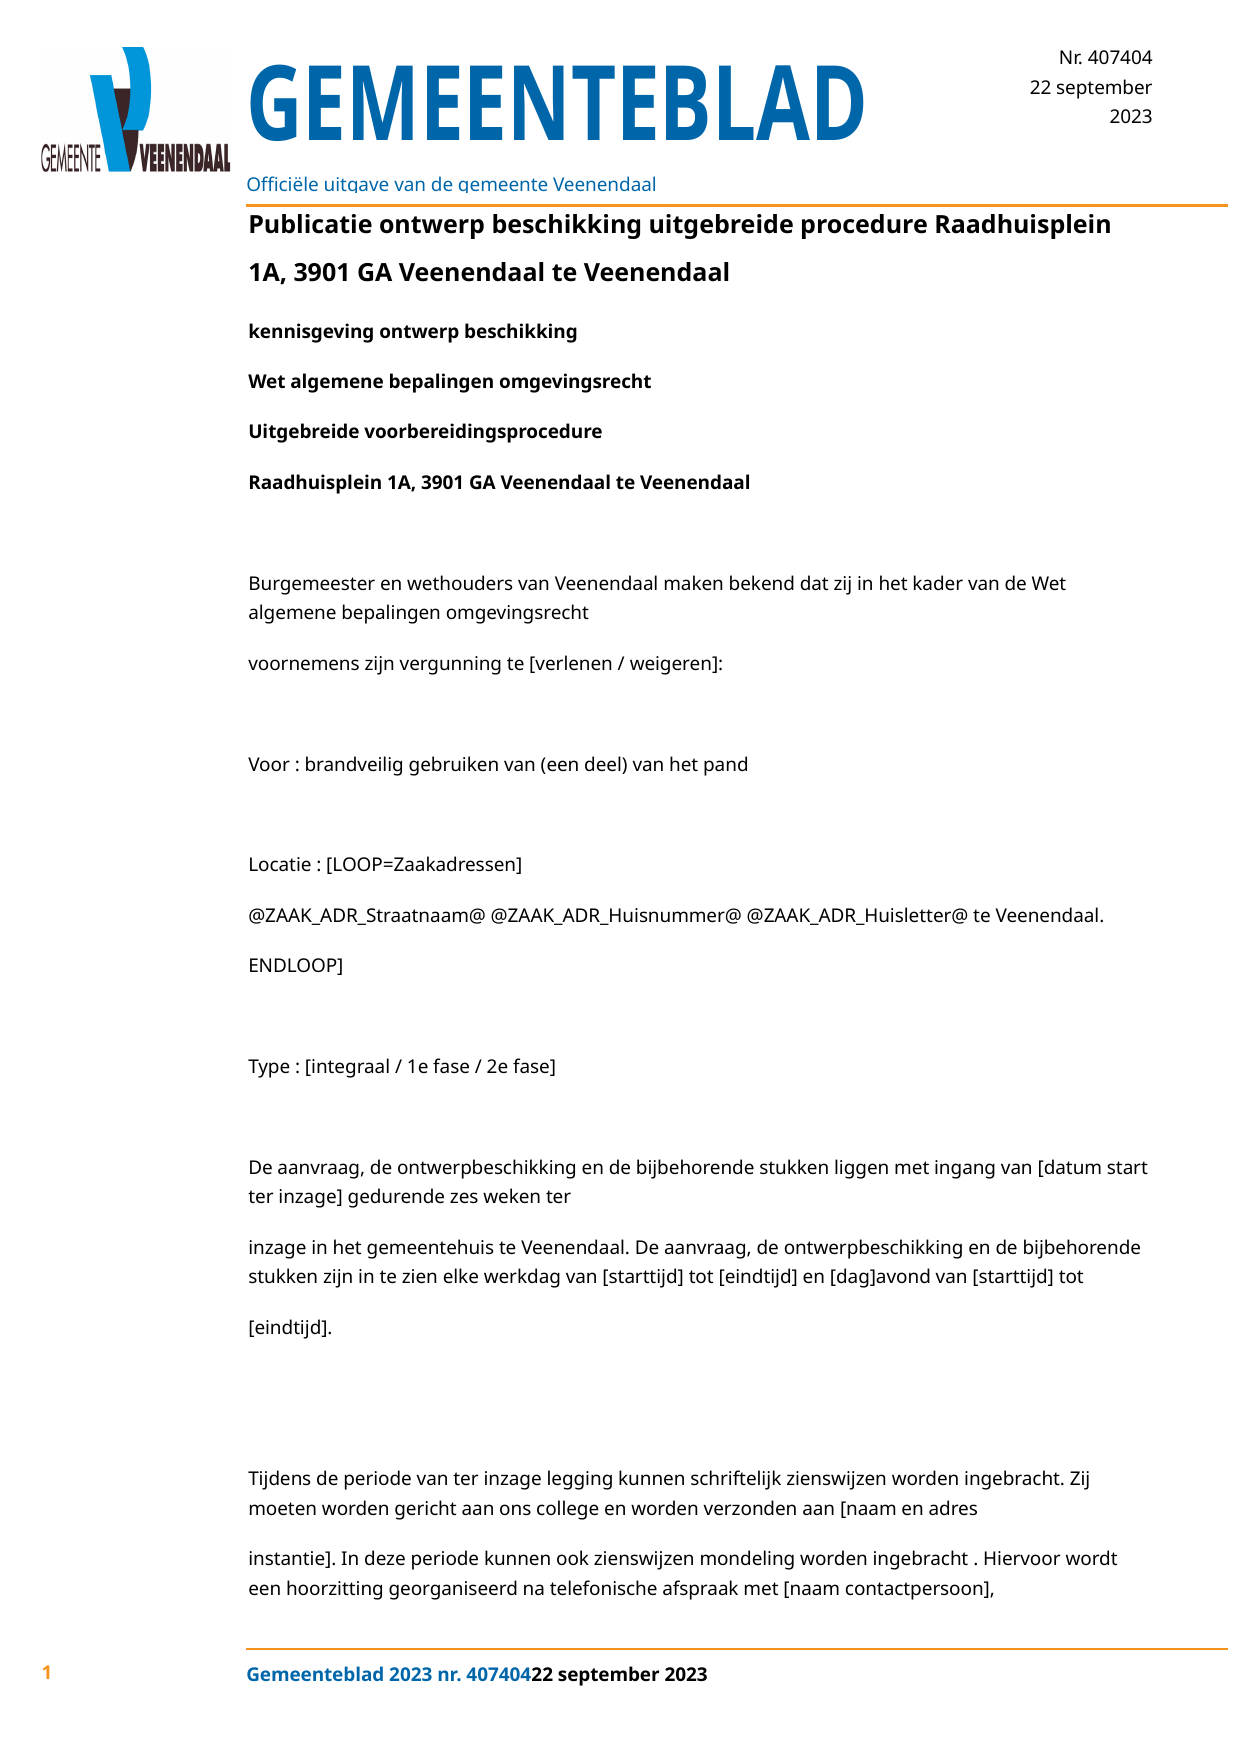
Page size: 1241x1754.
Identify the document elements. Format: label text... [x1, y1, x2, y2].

text Burgemeester en wethouders van Veenendaal maken bekend dat zij in het kader van de Wet algemene bepalingen omgevingsrecht [248, 570, 1152, 625]
text Wet algemene bepalingen omgevingsrecht [248, 368, 1152, 394]
text @ZAAK_ADR_Straatnaam@ @ZAAK_ADR_Huisnummer@ @ZAAK_ADR_Huisletter@ te Veenendaal. [248, 902, 1152, 928]
text Locatie : [LOOP=Zaakadressen] [248, 852, 1152, 877]
picture [41, 47, 130, 172]
text instantie]. In deze periode kunnen ook zienswijzen mondeling worden ingebracht . Hiervoor wordt een hoorzitting georganiseerd na telefonische afspraak met [naam contactpersoon], [248, 1545, 1152, 1601]
text Tijdens de periode van ter inzage legging kunnen schriftelijk zienswijzen worden ingebracht. Zij moeten worden gericht aan ons college en worden verzonden aan [naam en adres [248, 1465, 1152, 1521]
picture [123, 47, 231, 172]
text Raadhuisplein 1A, 3901 GA Veenendaal te Veenendaal [248, 469, 1152, 495]
text [eindtijd]. [248, 1314, 1152, 1340]
text Uitgebreide voorbereidingsprocedure [248, 419, 1152, 444]
text Voor : brandveilig gebruiken van (een deel) van het pand [248, 751, 1152, 777]
text De aanvraag, de ontwerpbeschikking en de bijbehorende stukken liggen met ingang van [datum start ter inzage] gedurende zes weken ter [248, 1154, 1152, 1209]
text Publicatie ontwerp beschikking uitgebreide procedure Raadhuisplein 1A, 3901 GA Veenendaal te Veenendaal [248, 207, 1152, 288]
text inzage in het gemeentehuis te Veenendaal. De aanvraag, de ontwerpbeschikking en de bijbehorende stukken zijn in te zien elke werkdag van [starttijd] tot [eindtijd] en [dag]avond van [starttijd] tot [248, 1234, 1152, 1289]
text ENDLOOP] [248, 952, 1152, 978]
text voornemens zijn vergunning te [verlenen / weigeren]: [248, 650, 1152, 676]
text kennisgeving ontwerp beschikking [248, 318, 1152, 344]
text Type : [integraal / 1e fase / 2e fase] [248, 1053, 1152, 1079]
